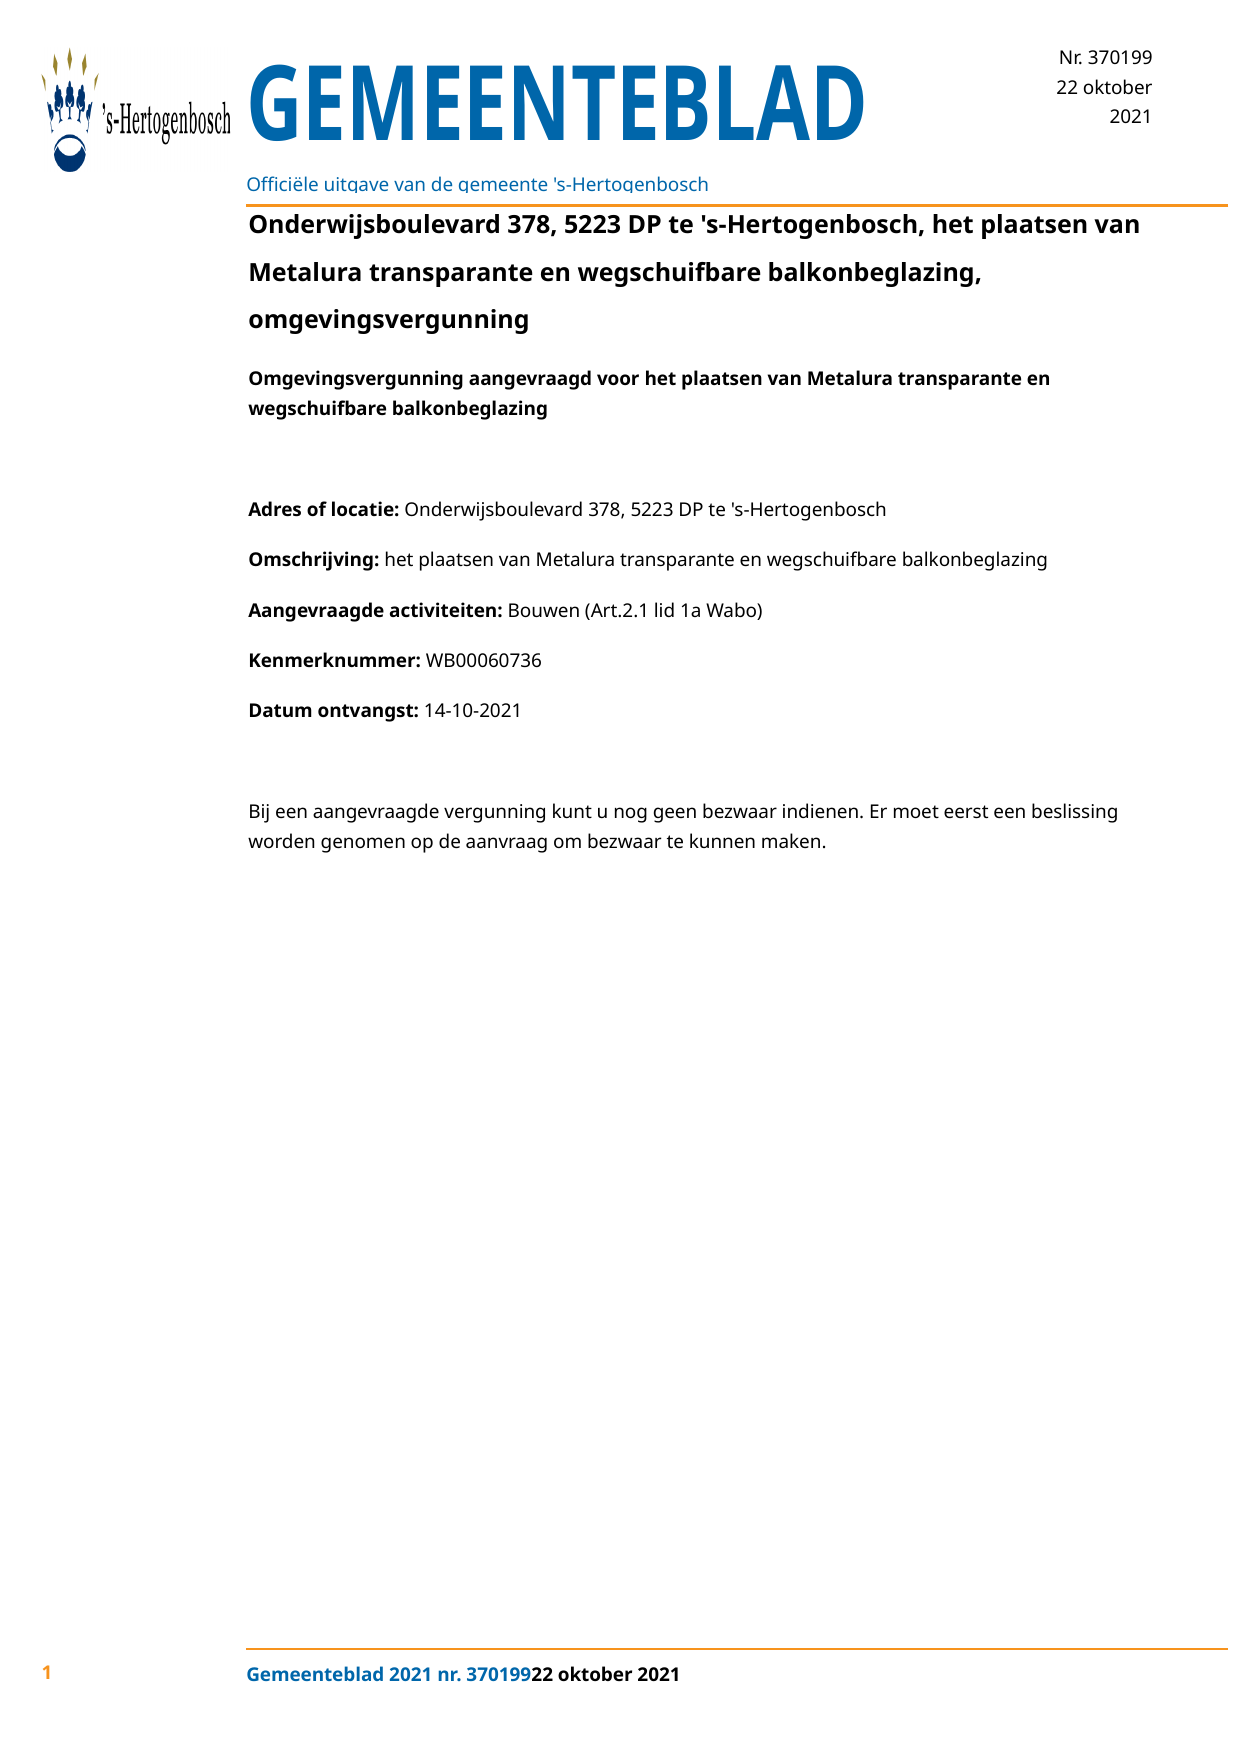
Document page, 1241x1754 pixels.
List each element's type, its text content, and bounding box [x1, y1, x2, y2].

text Adres of locatie: Onderwijsboulevard 378, 5223 DP te 's-Hertogenbosch [248, 496, 1152, 522]
text Onderwijsboulevard 378, 5223 DP te 's-Hertogenbosch, het plaatsen van Metalura transparante en wegschuifbare balkonbeglazing, omgevingsvergunning [248, 207, 1152, 336]
text Omschrijving: het plaatsen van Metalura transparante en wegschuifbare balkonbeglazing [248, 546, 1152, 572]
text Datum ontvangst: 14-10-2021 [248, 698, 1152, 723]
text Bij een aangevraagde vergunning kunt u nog geen bezwaar indienen. Er moet eerst een beslissing worden genomen op de aanvraag om bezwaar te kunnen maken. [248, 798, 1152, 854]
picture [41, 47, 231, 172]
text Omgevingsvergunning aangevraagd voor het plaatsen van Metalura transparante en wegschuifbare balkonbeglazing [248, 366, 1152, 421]
text Aangevraagde activiteiten: Bouwen (Art.2.1 lid 1a Wabo) [248, 597, 1152, 622]
text Kenmerknummer: WB00060736 [248, 647, 1152, 673]
